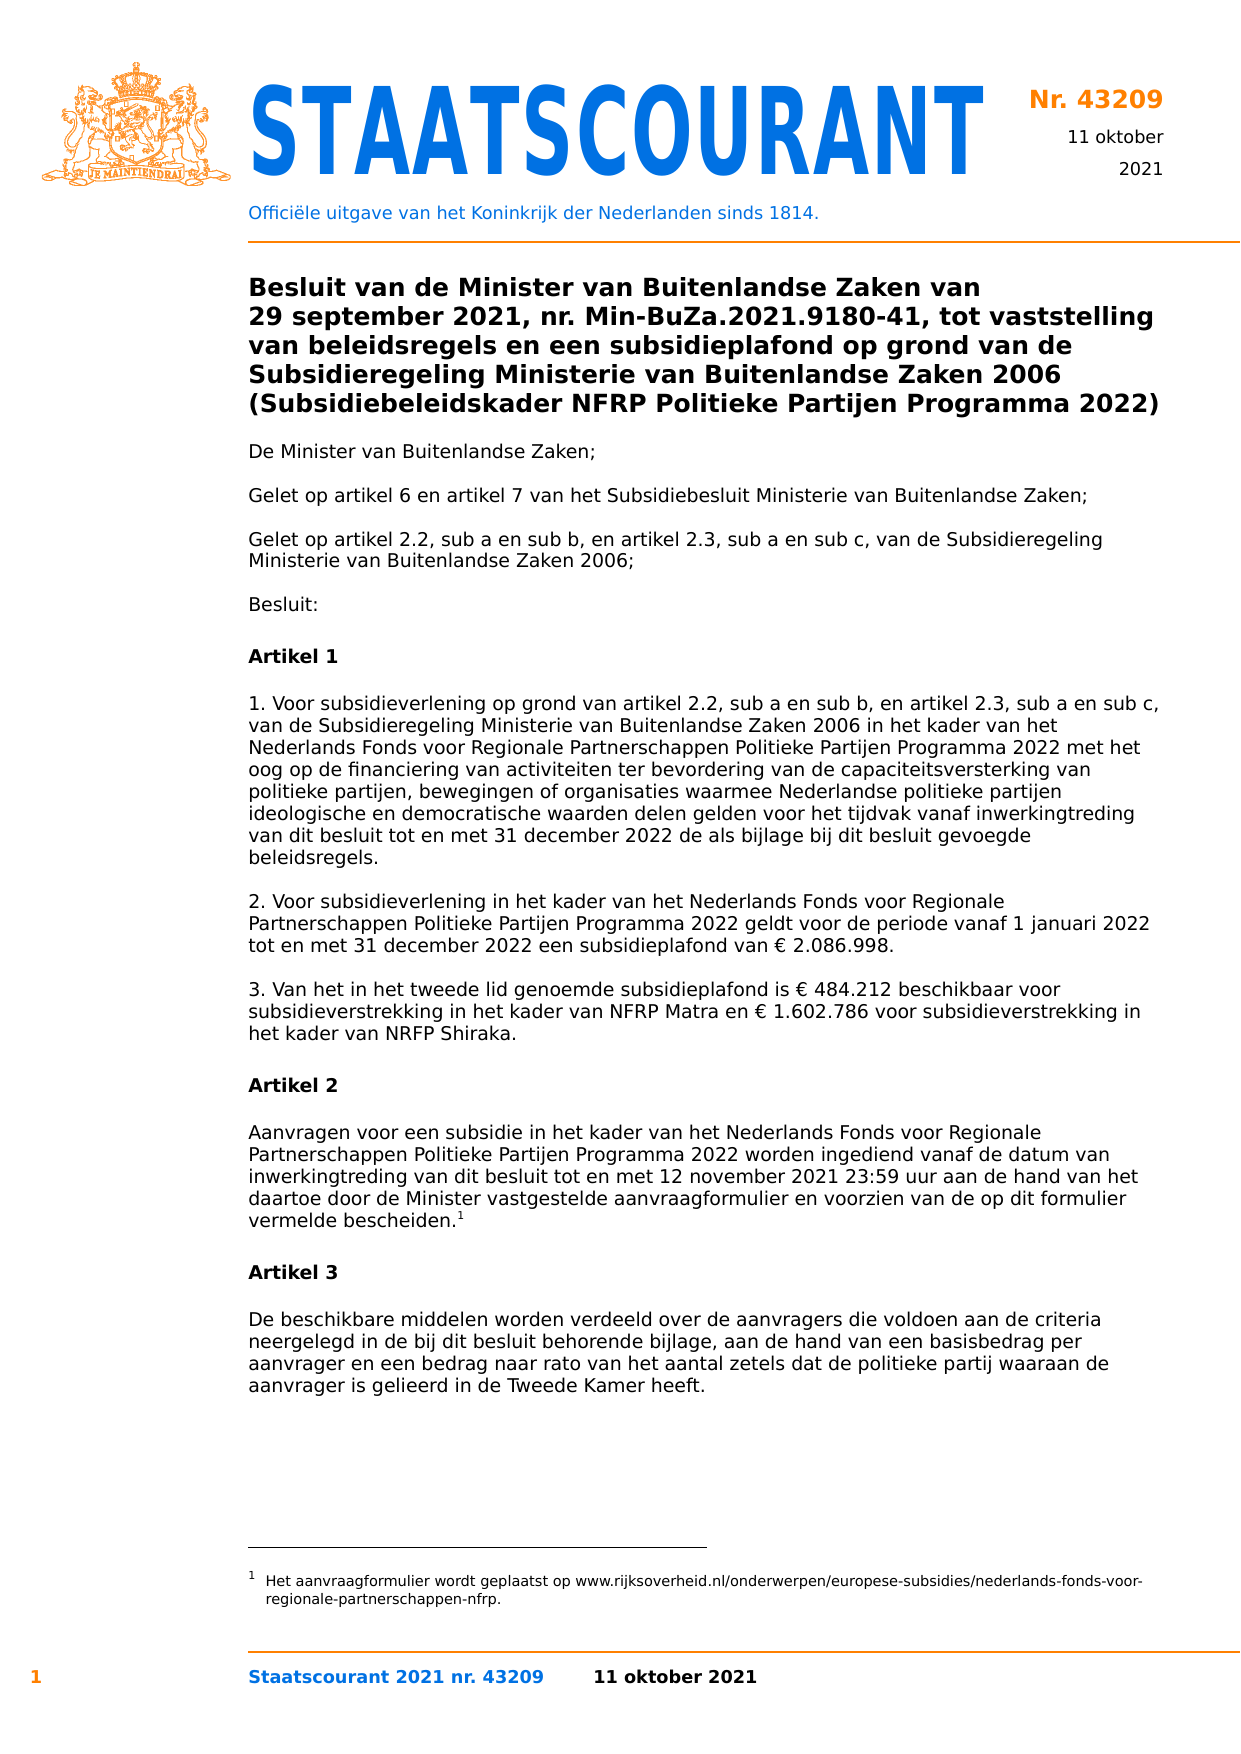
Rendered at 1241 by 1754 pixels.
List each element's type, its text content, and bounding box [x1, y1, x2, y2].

table_cell 11 oktober [998, 121, 1240, 153]
table_cell Officiële uitgave van het Koninkrijk der Nederlanden sinds 1814. [248, 203, 1240, 241]
table_header Nr. 43209 [998, 62, 1240, 121]
table_header STAATSCOURANT [248, 62, 998, 203]
text Het aanvraagformulier wordt geplaatst op www.rijksoverheid.nl/onderwerpen/europese-subsidies/nederlands-fonds-voor-regionale-partnerschappen-nfrp. [248, 1569, 1163, 1608]
text 3. Van het in het tweede lid genoemde subsidieplafond is € 484.212 beschikbaar voor subsidieverstrekking in het kader van NFRP Matra en € 1.602.786 voor subsidieverstrekking in het kader van NRFP Shiraka. [248, 979, 1163, 1045]
table_header [25, 62, 248, 241]
text Aanvragen voor een subsidie in het kader van het Nederlands Fonds voor Regionale Partnerschappen Politieke Partijen Programma 2022 worden ingediend vanaf de datum van inwerkingtreding van dit besluit tot en met 12 november 2021 23:59 uur aan de hand van het daartoe door de Minister vastgestelde aanvraagformulier en voorzien van de op dit formulier vermelde bescheiden. [248, 1122, 1163, 1232]
text Gelet op artikel 2.2, sub a en sub b, en artikel 2.3, sub a en sub c, van de Subsidieregeling Ministerie van Buitenlandse Zaken 2006; [248, 528, 1163, 572]
text Besluit: [248, 594, 1163, 616]
subtitle Besluit van de Minister van Buitenlandse Zaken van 29 september 2021, nr. Min-BuZa.2021.9180-41, tot vaststelling van beleidsregels en een subsidieplafond op grond van de Subsidieregeling Ministerie van Buitenlandse Zaken 2006 (Subsidiebeleidskader NFRP Politieke Partijen Programma 2022) [248, 273, 1163, 419]
subtitle Artikel 3 [248, 1262, 1163, 1283]
text 1. Voor subsidieverlening op grond van artikel 2.2, sub a en sub b, en artikel 2.3, sub a en sub c, van de Subsidieregeling Ministerie van Buitenlandse Zaken 2006 in het kader van het Nederlands Fonds voor Regionale Partnerschappen Politieke Partijen Programma 2022 met het oog op de financiering van activiteiten ter bevordering van de capaciteitsversterking van politieke partijen, bewegingen of organisaties waarmee Nederlandse politieke partijen ideologische en democratische waarden delen gelden voor het tijdvak vanaf inwerkingtreding van dit besluit tot en met 31 december 2022 de als bijlage bij dit besluit gevoegde beleidsregels. [248, 693, 1163, 869]
text De beschikbare middelen worden verdeeld over de aanvragers die voldoen aan de criteria neergelegd in de bij dit besluit behorende bijlage, aan de hand van een basisbedrag per aanvrager en een bedrag naar rato van het aantal zetels dat de politieke partij waaraan de aanvrager is gelieerd in de Tweede Kamer heeft. [248, 1308, 1163, 1396]
subtitle Artikel 2 [248, 1075, 1163, 1097]
text 2. Voor subsidieverlening in het kader van het Nederlands Fonds voor Regionale Partnerschappen Politieke Partijen Programma 2022 geldt voor de periode vanaf 1 januari 2022 tot en met 31 december 2022 een subsidieplafond van € 2.086.998. [248, 891, 1163, 957]
text De Minister van Buitenlandse Zaken; [248, 441, 1163, 463]
picture [41, 62, 231, 186]
subtitle Artikel 1 [248, 646, 1163, 668]
text Gelet op artikel 6 en artikel 7 van het Subsidiebesluit Ministerie van Buitenlandse Zaken; [248, 484, 1163, 507]
table_cell 2021 [998, 153, 1240, 203]
